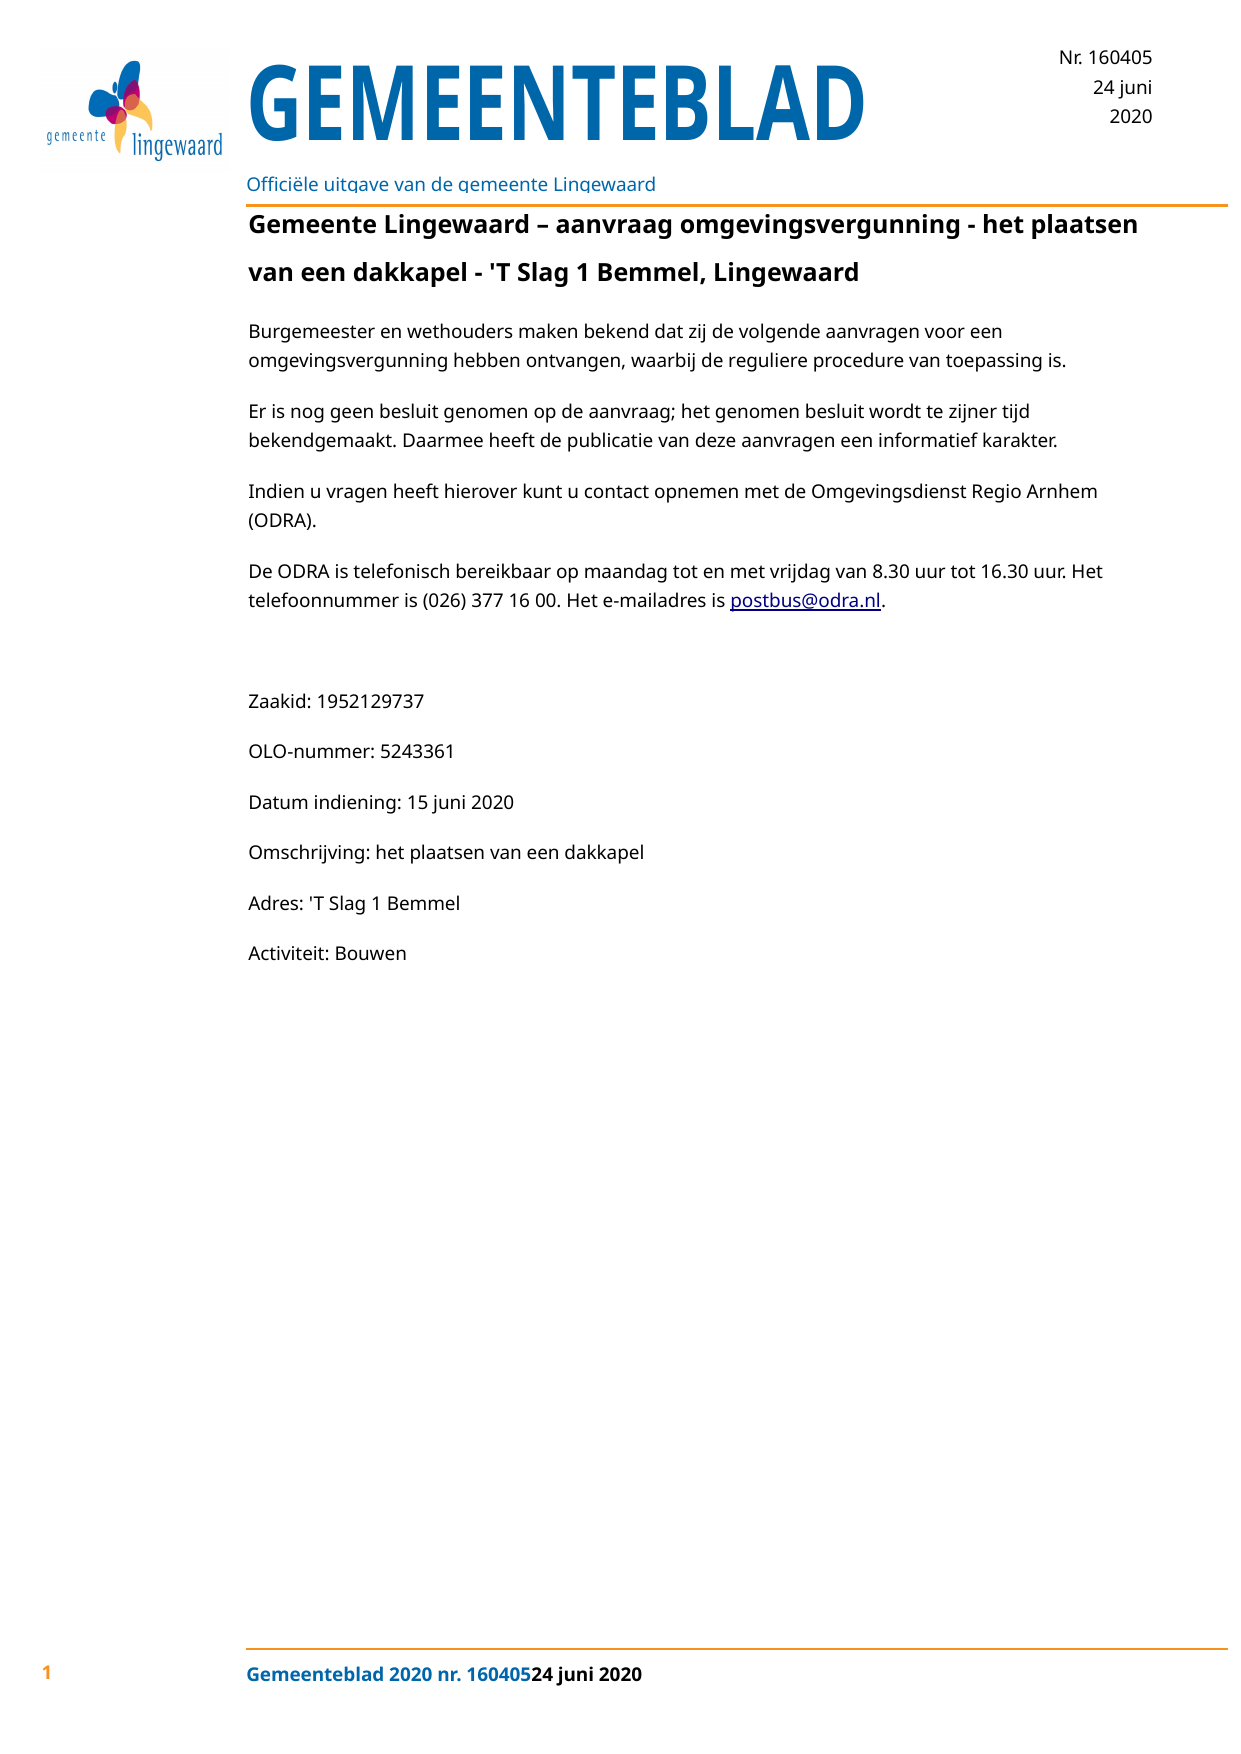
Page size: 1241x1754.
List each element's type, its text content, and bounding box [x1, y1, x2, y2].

text Zaakid: 1952129737 [248, 688, 1152, 714]
text Burgemeester en wethouders maken bekend dat zij de volgende aanvragen voor een omgevingsvergunning hebben ontvangen, waarbij de reguliere procedure van toepassing is. [248, 318, 1152, 373]
text Adres: 'T Slag 1 Bemmel [248, 890, 1152, 916]
text OLO-nummer: 5243361 [248, 739, 1152, 764]
text Omschrijving: het plaatsen van een dakkapel [248, 839, 1152, 865]
text Gemeente Lingewaard – aanvraag omgevingsvergunning - het plaatsen van een dakkapel - 'T Slag 1 Bemmel, Lingewaard [248, 207, 1152, 288]
text De ODRA is telefonisch bereikbaar op maandag tot en met vrijdag van 8.30 uur tot 16.30 uur. Het telefoonnummer is (026) 377 16 00. Het e-mailadres is postbus@odra.nl. [248, 558, 1152, 613]
text Datum indiening: 15 juni 2020 [248, 789, 1152, 815]
text Activiteit: Bouwen [248, 940, 1152, 966]
picture [41, 47, 231, 172]
text Indien u vragen heeft hierover kunt u contact opnemen met de Omgevingsdienst Regio Arnhem (ODRA). [248, 478, 1152, 533]
text Er is nog geen besluit genomen op de aanvraag; het genomen besluit wordt te zijner tijd bekendgemaakt. Daarmee heeft de publicatie van deze aanvragen een informatief karakter. [248, 398, 1152, 453]
